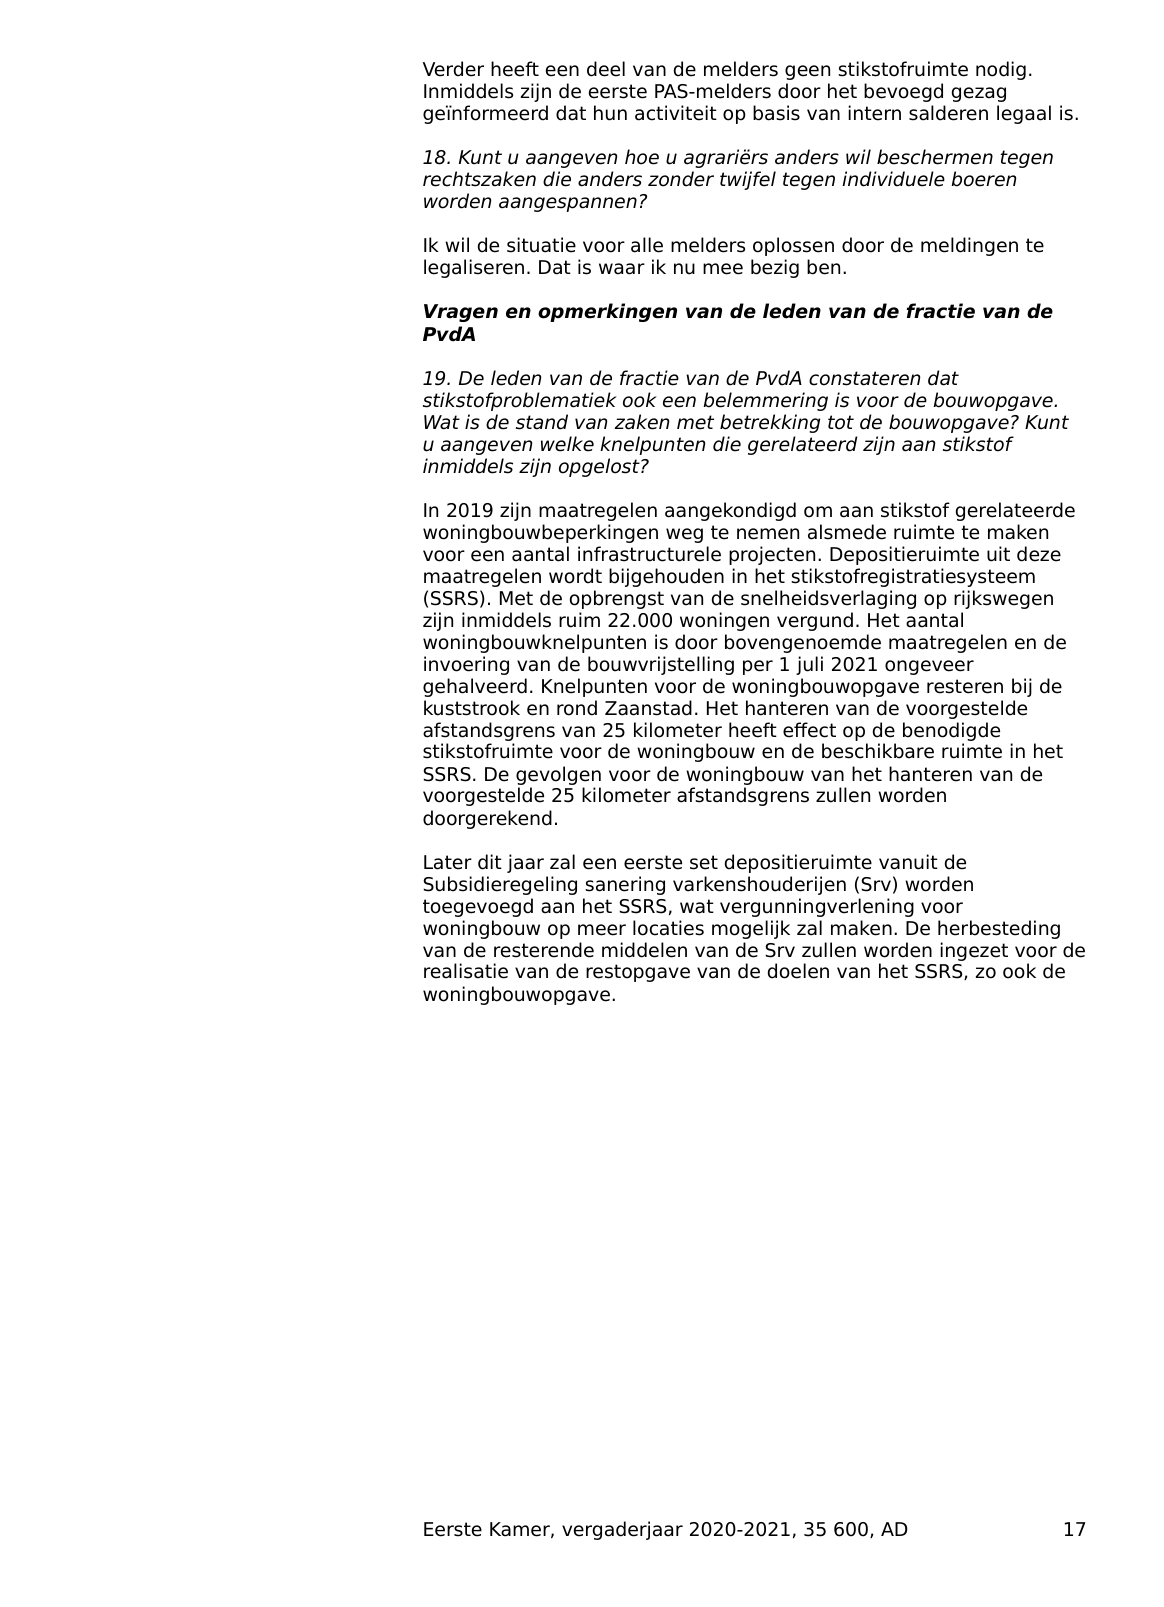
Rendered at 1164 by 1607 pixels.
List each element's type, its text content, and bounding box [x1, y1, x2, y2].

subtitle Vragen en opmerkingen van de leden van de fractie van de PvdA [422, 301, 1087, 345]
text Ik wil de situatie voor alle melders oplossen door de meldingen te legaliseren. Dat is waar ik nu mee bezig ben. [422, 235, 1087, 279]
text In 2019 zijn maatregelen aangekondigd om aan stikstof gerelateerde woningbouwbeperkingen weg te nemen alsmede ruimte te maken voor een aantal infrastructurele projecten. Depositieruimte uit deze maatregelen wordt bijgehouden in het stikstofregistratiesysteem (SSRS). Met de opbrengst van de snelheidsverlaging op rijkswegen zijn inmiddels ruim 22.000 woningen vergund. Het aantal woningbouwknelpunten is door bovengenoemde maatregelen en de invoering van de bouwvrijstelling per 1 juli 2021 ongeveer gehalveerd. Knelpunten voor de woningbouwopgave resteren bij de kuststrook en rond Zaanstad. Het hanteren van de voorgestelde afstandsgrens van 25 kilometer heeft effect op de benodigde stikstofruimte voor de woningbouw en de beschikbare ruimte in het SSRS. De gevolgen voor de woningbouw van het hanteren van de voorgestelde 25 kilometer afstandsgrens zullen worden doorgerekend. [422, 500, 1087, 829]
text 18. Kunt u aangeven hoe u agrariërs anders wil beschermen tegen rechtszaken die anders zonder twijfel tegen individuele boeren worden aangespannen? [422, 147, 1087, 213]
text 19. De leden van de fractie van de PvdA constateren dat stikstofproblematiek ook een belemmering is voor de bouwopgave. Wat is de stand van zaken met betrekking tot de bouwopgave? Kunt u aangeven welke knelpunten die gerelateerd zijn aan stikstof inmiddels zijn opgelost? [422, 368, 1087, 477]
text Later dit jaar zal een eerste set depositieruimte vanuit de Subsidieregeling sanering varkenshouderijen (Srv) worden toegevoegd aan het SSRS, wat vergunningverlening voor woningbouw op meer locaties mogelijk zal maken. De herbesteding van de resterende middelen van de Srv zullen worden ingezet voor de realisatie van de restopgave van de doelen van het SSRS, zo ook de woningbouwopgave. [422, 852, 1087, 1005]
text Verder heeft een deel van de melders geen stikstofruimte nodig. Inmiddels zijn de eerste PAS-melders door het bevoegd gezag geïnformeerd dat hun activiteit op basis van intern salderen legaal is. [422, 59, 1087, 125]
